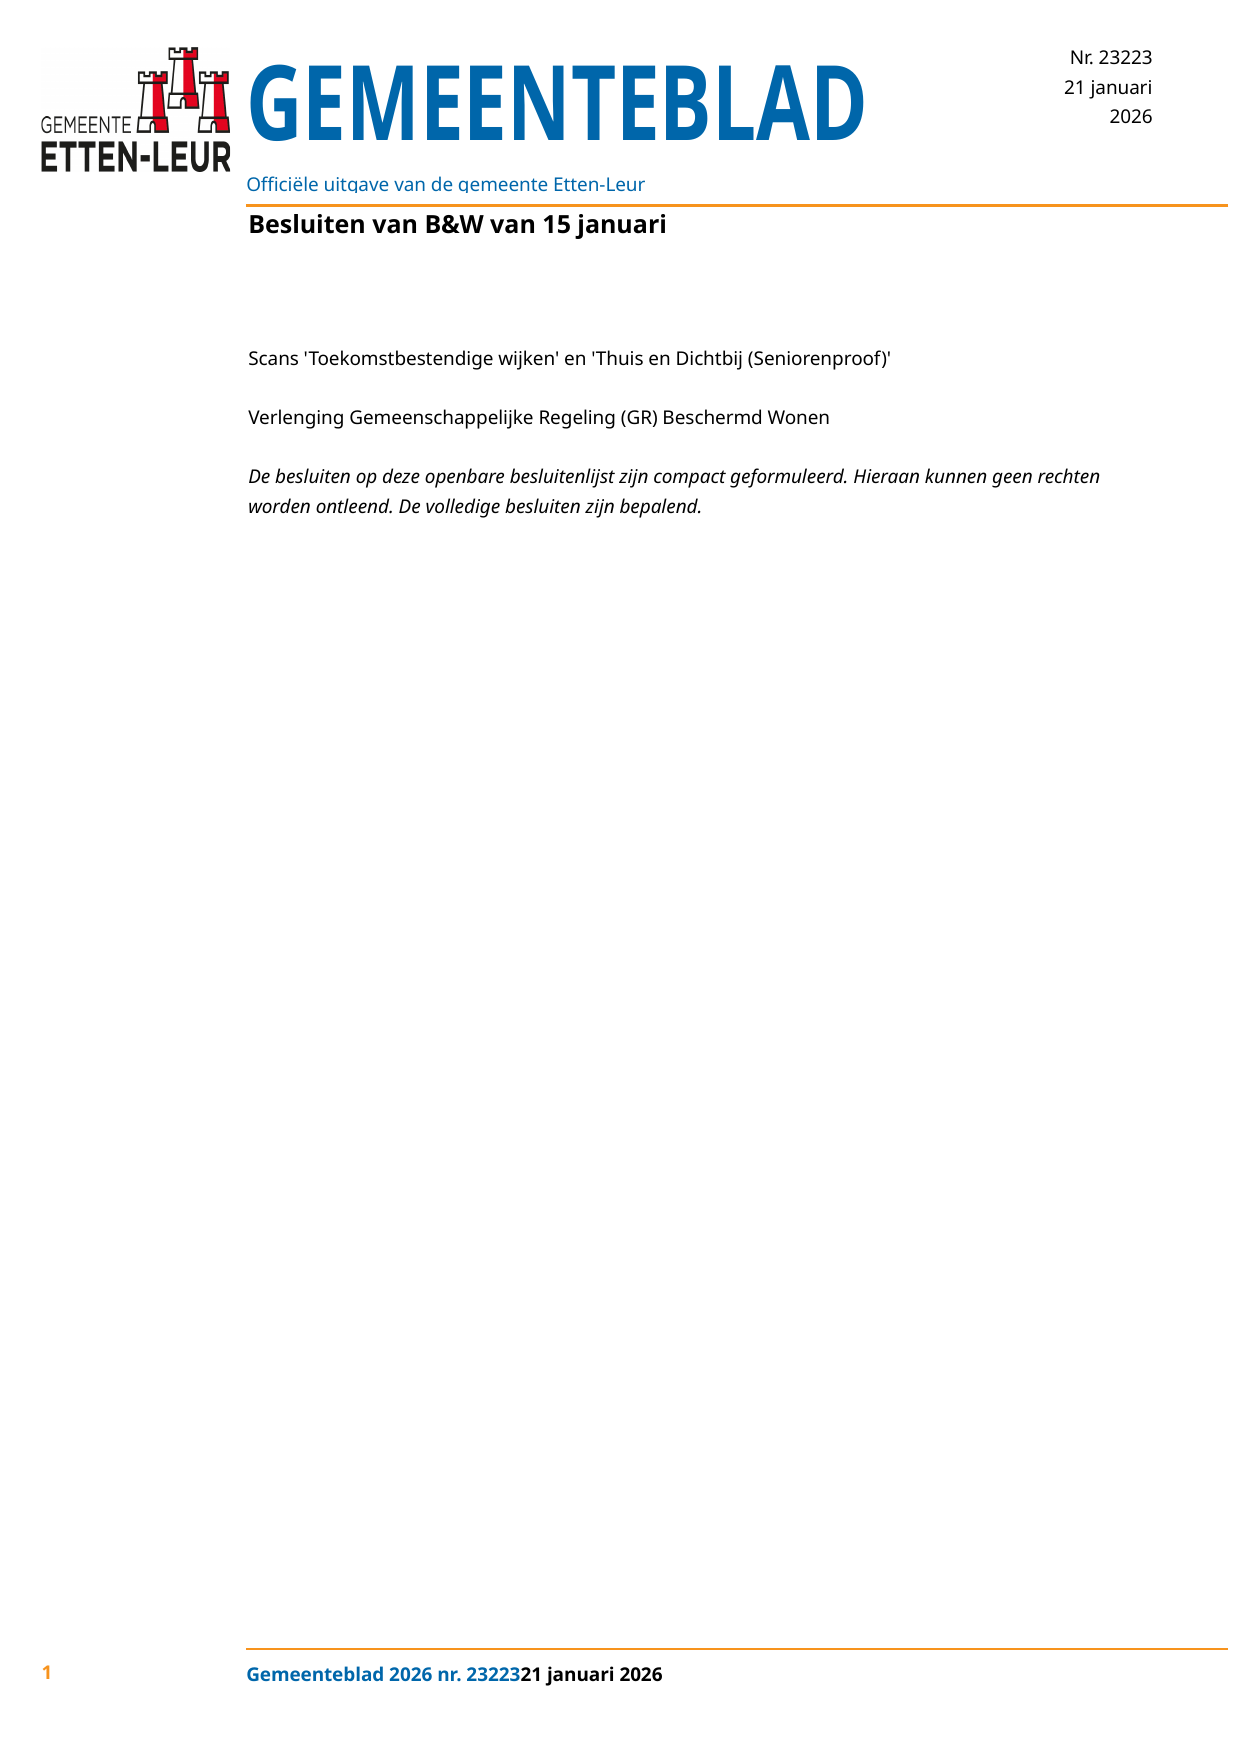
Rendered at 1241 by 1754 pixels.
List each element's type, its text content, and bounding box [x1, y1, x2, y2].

text Scans 'Toekomstbestendige wijken' en 'Thuis en Dichtbij (Seniorenproof)' [248, 345, 1152, 371]
picture [41, 47, 231, 172]
text De besluiten op deze openbare besluitenlijst zijn compact geformuleerd. Hieraan kunnen geen rechten worden ontleend. De volledige besluiten zijn bepalend. [248, 464, 1152, 519]
text Besluiten van B&W van 15 januari [248, 207, 1152, 241]
text Verlenging Gemeenschappelijke Regeling (GR) Beschermd Wonen [248, 404, 1152, 430]
